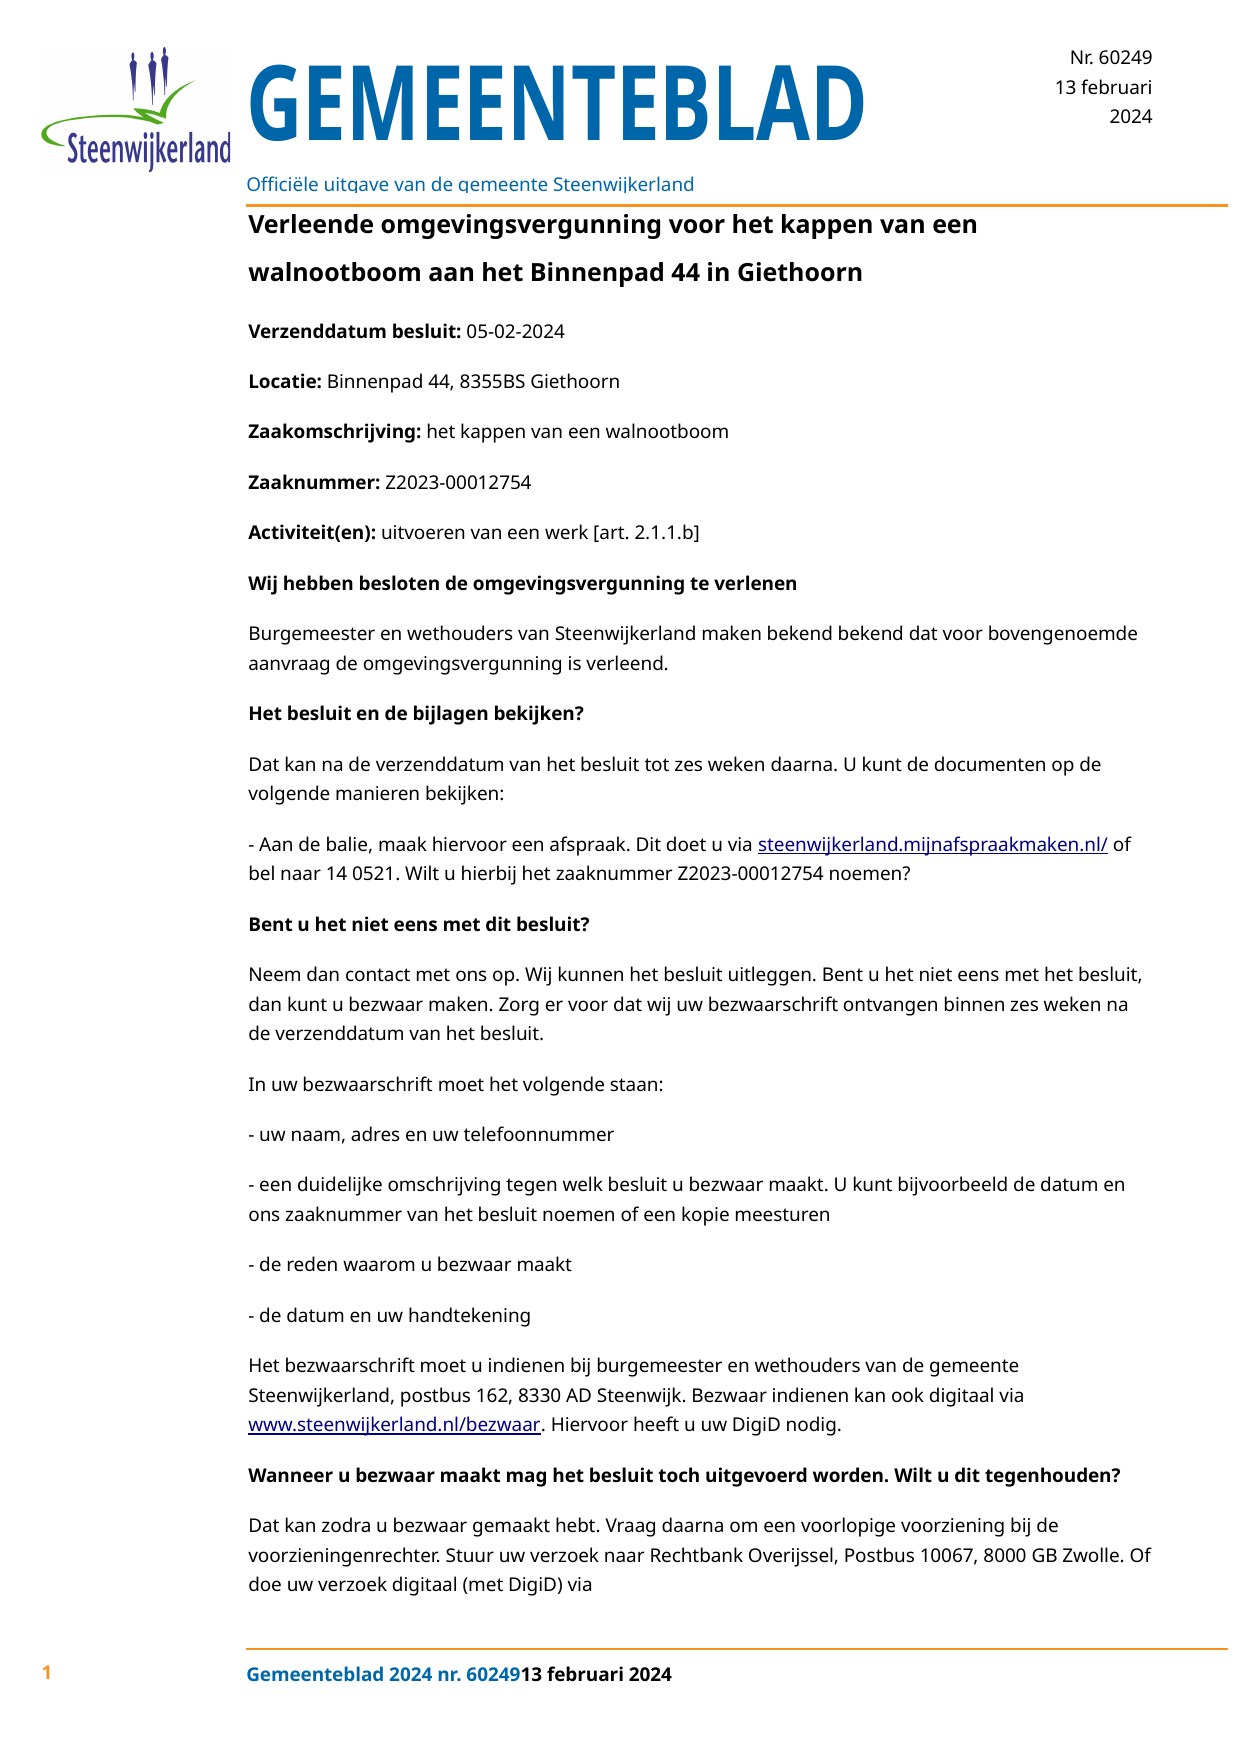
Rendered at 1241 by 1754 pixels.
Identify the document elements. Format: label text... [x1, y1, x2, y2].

text Activiteit(en): uitvoeren van een werk [art. 2.1.1.b] [248, 519, 1152, 545]
text - de reden waarom u bezwaar maakt [248, 1252, 1152, 1277]
text - Aan de balie, maak hiervoor een afspraak. Dit doet u via steenwijkerland.mijnafspraakmaken.nl/ of bel naar 14 0521. Wilt u hierbij het zaaknummer Z2023-00012754 noemen? [248, 831, 1152, 886]
text Zaakomschrijving: het kappen van een walnootboom [248, 419, 1152, 444]
text - uw naam, adres en uw telefoonnummer [248, 1121, 1152, 1147]
text Het bezwaarschrift moet u indienen bij burgemeester en wethouders van de gemeente Steenwijkerland, postbus 162, 8330 AD Steenwijk. Bezwaar indienen kan ook digitaal via www.steenwijkerland.nl/bezwaar. Hiervoor heeft u uw DigiD nodig. [248, 1352, 1152, 1437]
text Bent u het niet eens met dit besluit? [248, 911, 1152, 937]
text - een duidelijke omschrijving tegen welk besluit u bezwaar maakt. U kunt bijvoorbeeld de datum en ons zaaknummer van het besluit noemen of een kopie meesturen [248, 1172, 1152, 1227]
text Neem dan contact met ons op. Wij kunnen het besluit uitleggen. Bent u het niet eens met het besluit, dan kunt u bezwaar maken. Zorg er voor dat wij uw bezwaarschrift ontvangen binnen zes weken na de verzenddatum van het besluit. [248, 961, 1152, 1046]
text Burgemeester en wethouders van Steenwijkerland maken bekend bekend dat voor bovengenoemde aanvraag de omgevingsvergunning is verleend. [248, 620, 1152, 676]
text Het besluit en de bijlagen bekijken? [248, 700, 1152, 726]
text Locatie: Binnenpad 44, 8355BS Giethoorn [248, 368, 1152, 394]
text Wanneer u bezwaar maakt mag het besluit toch uitgevoerd worden. Wilt u dit tegenhouden? [248, 1462, 1152, 1488]
picture [41, 47, 231, 172]
text - de datum en uw handtekening [248, 1302, 1152, 1328]
text Verzenddatum besluit: 05-02-2024 [248, 318, 1152, 344]
text Zaaknummer: Z2023-00012754 [248, 469, 1152, 495]
text In uw bezwaarschrift moet het volgende staan: [248, 1071, 1152, 1097]
text Dat kan zodra u bezwaar gemaakt hebt. Vraag daarna om een voorlopige voorziening bij de voorzieningenrechter. Stuur uw verzoek naar Rechtbank Overijssel, Postbus 10067, 8000 GB Zwolle. Of doe uw verzoek digitaal (met DigiD) via [248, 1512, 1152, 1597]
text Wij hebben besloten de omgevingsvergunning te verlenen [248, 570, 1152, 596]
text Dat kan na de verzenddatum van het besluit tot zes weken daarna. U kunt de documenten op de volgende manieren bekijken: [248, 751, 1152, 806]
text Verleende omgevingsvergunning voor het kappen van een walnootboom aan het Binnenpad 44 in Giethoorn [248, 207, 1152, 288]
